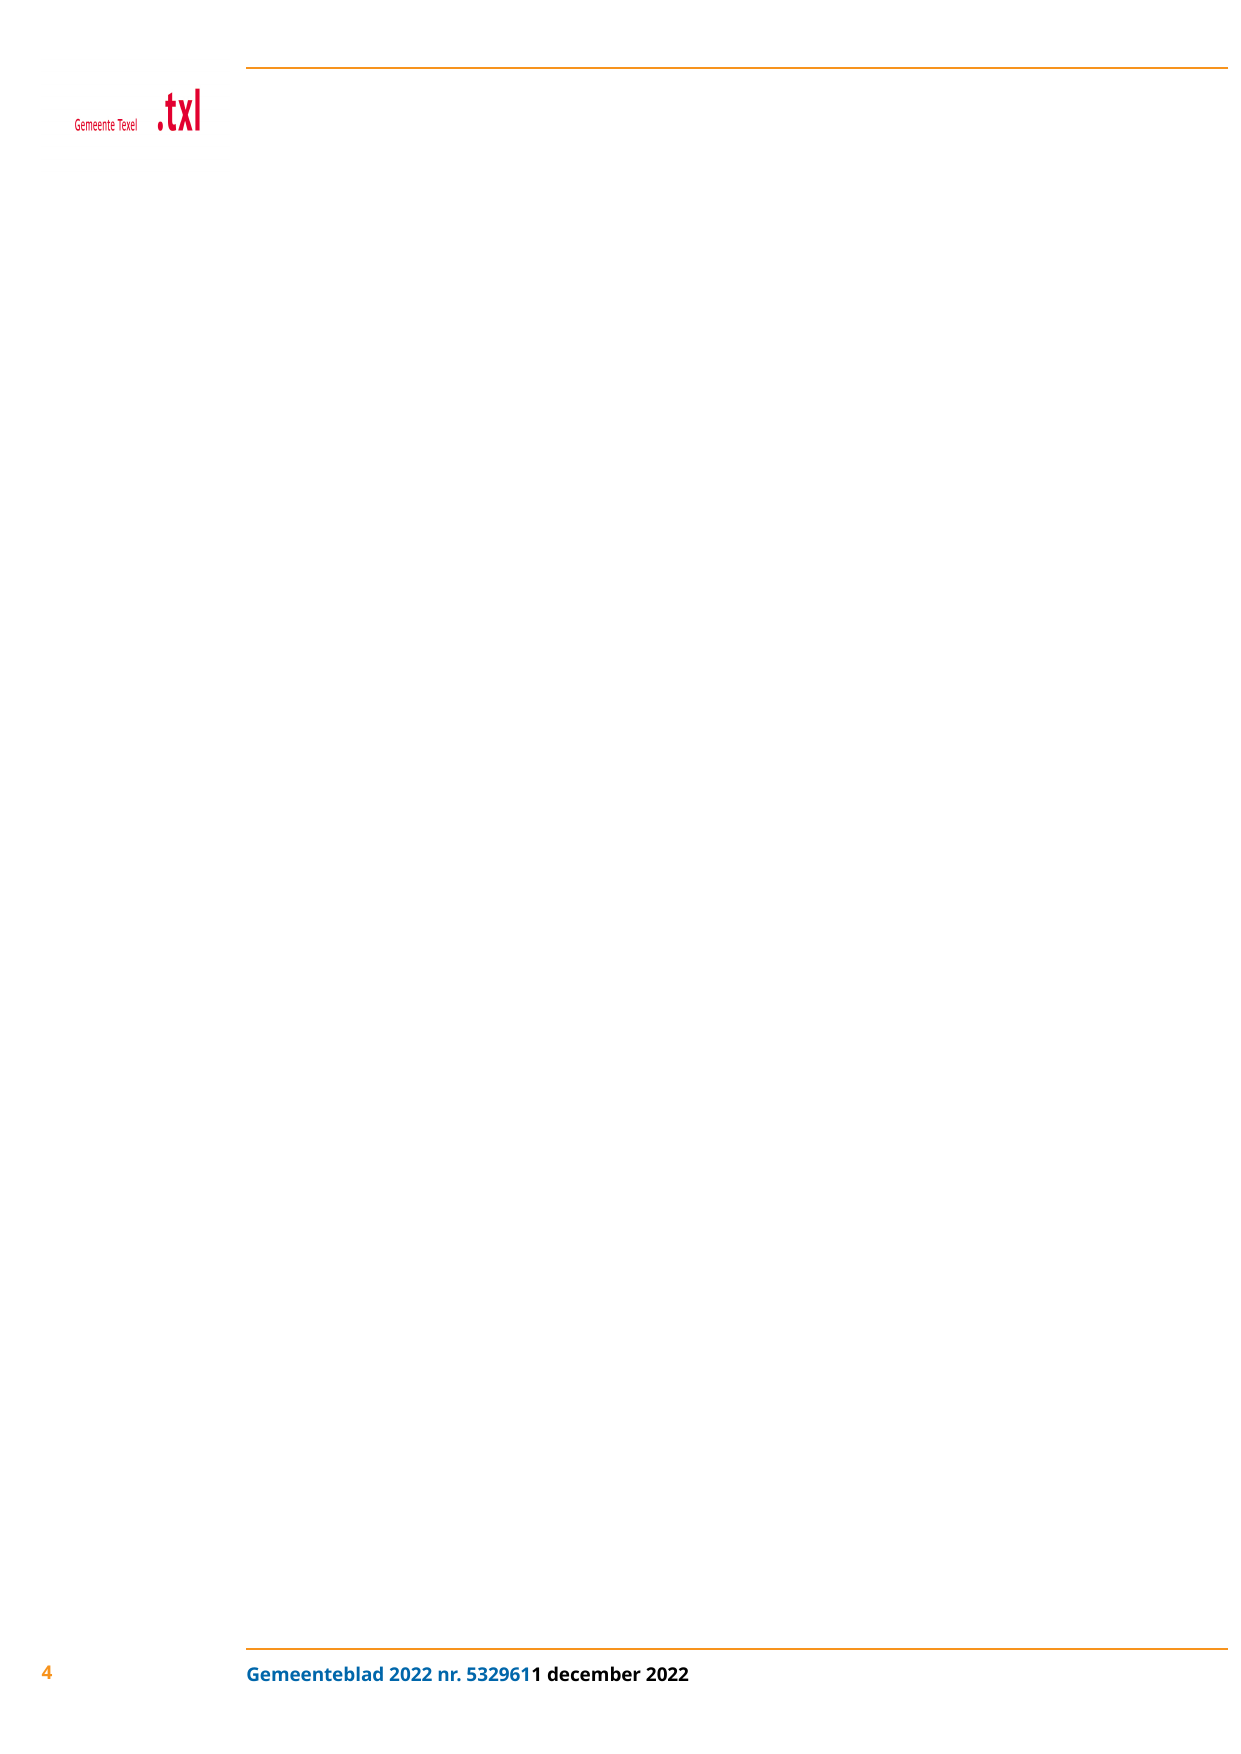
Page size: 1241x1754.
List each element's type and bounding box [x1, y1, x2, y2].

picture [41, 47, 231, 172]
